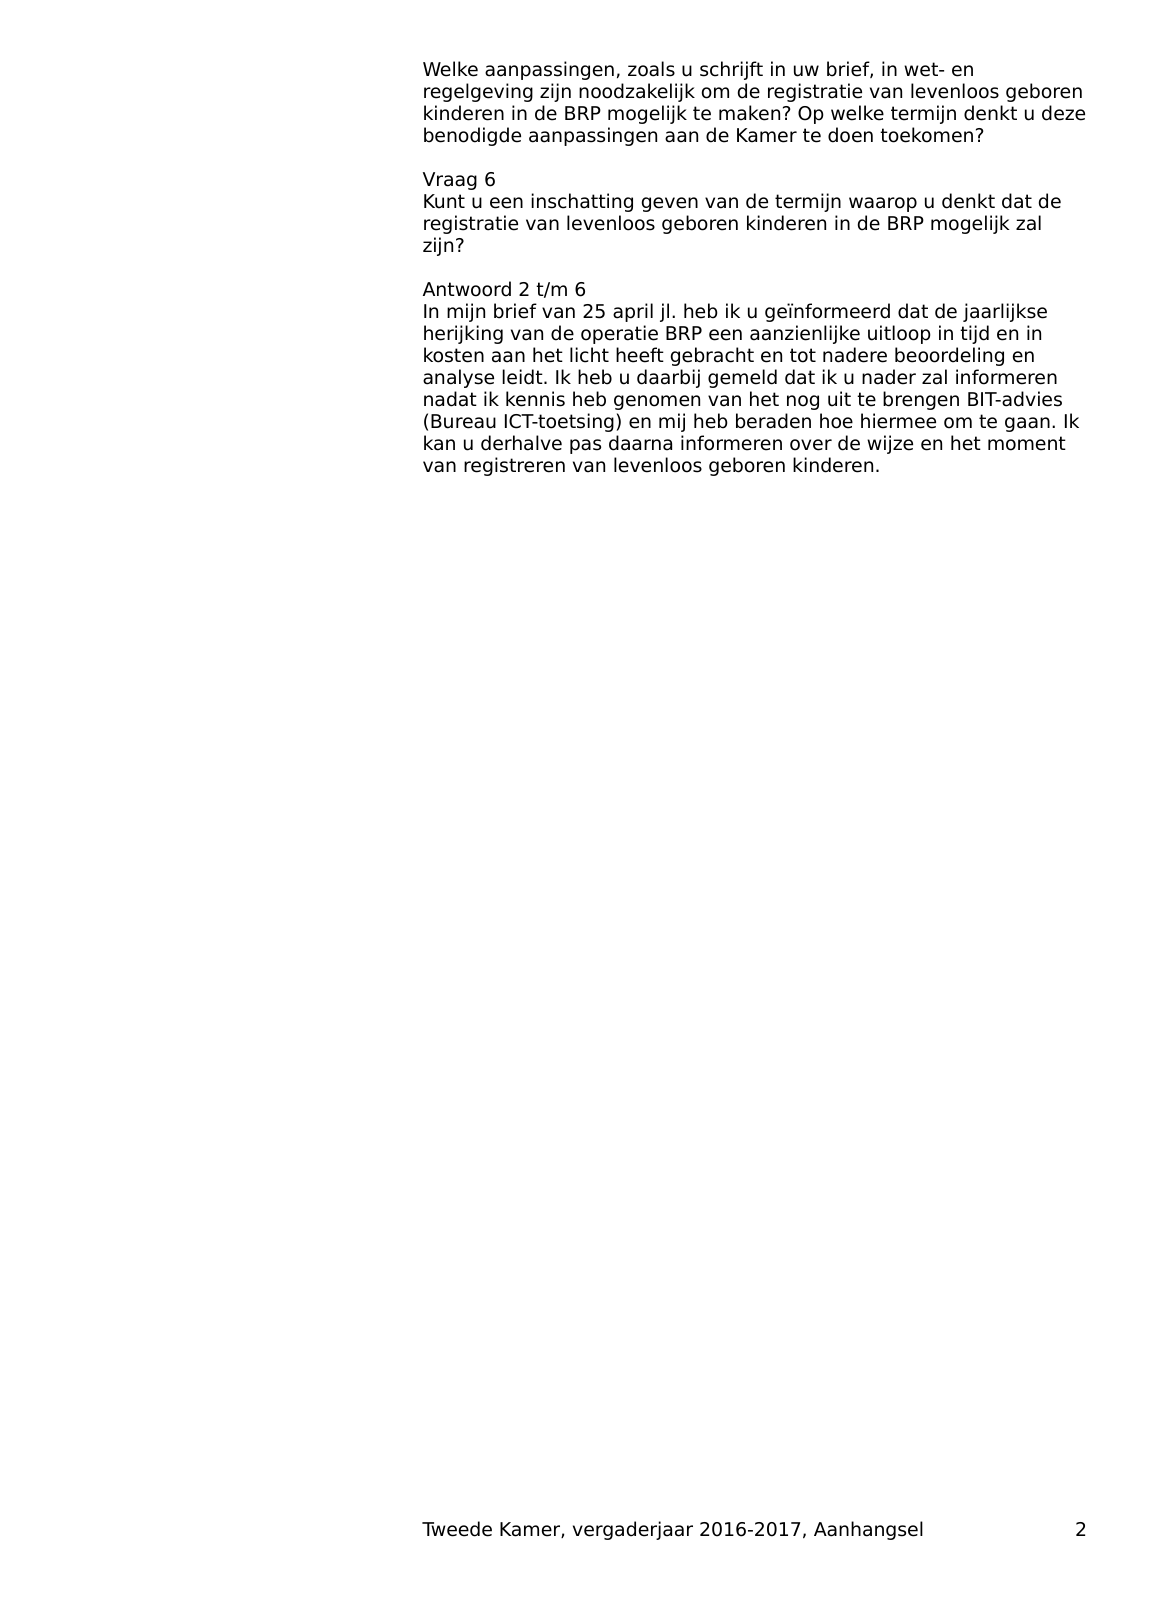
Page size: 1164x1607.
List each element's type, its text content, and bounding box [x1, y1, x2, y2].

text Antwoord 2 t/m 6 [422, 279, 1087, 301]
text Kunt u een inschatting geven van de termijn waarop u denkt dat de registratie van levenloos geboren kinderen in de BRP mogelijk zal zijn? [422, 191, 1087, 257]
text Welke aanpassingen, zoals u schrijft in uw brief, in wet- en regelgeving zijn noodzakelijk om de registratie van levenloos geboren kinderen in de BRP mogelijk te maken? Op welke termijn denkt u deze benodigde aanpassingen aan de Kamer te doen toekomen? [422, 59, 1087, 147]
text In mijn brief van 25 april jl. heb ik u geïnformeerd dat de jaarlijkse herijking van de operatie BRP een aanzienlijke uitloop in tijd en in kosten aan het licht heeft gebracht en tot nadere beoordeling en analyse leidt. Ik heb u daarbij gemeld dat ik u nader zal informeren nadat ik kennis heb genomen van het nog uit te brengen BIT-advies (Bureau ICT-toetsing) en mij heb beraden hoe hiermee om te gaan. Ik kan u derhalve pas daarna informeren over de wijze en het moment van registreren van levenloos geboren kinderen. [422, 301, 1087, 477]
text Vraag 6 [422, 169, 1087, 191]
